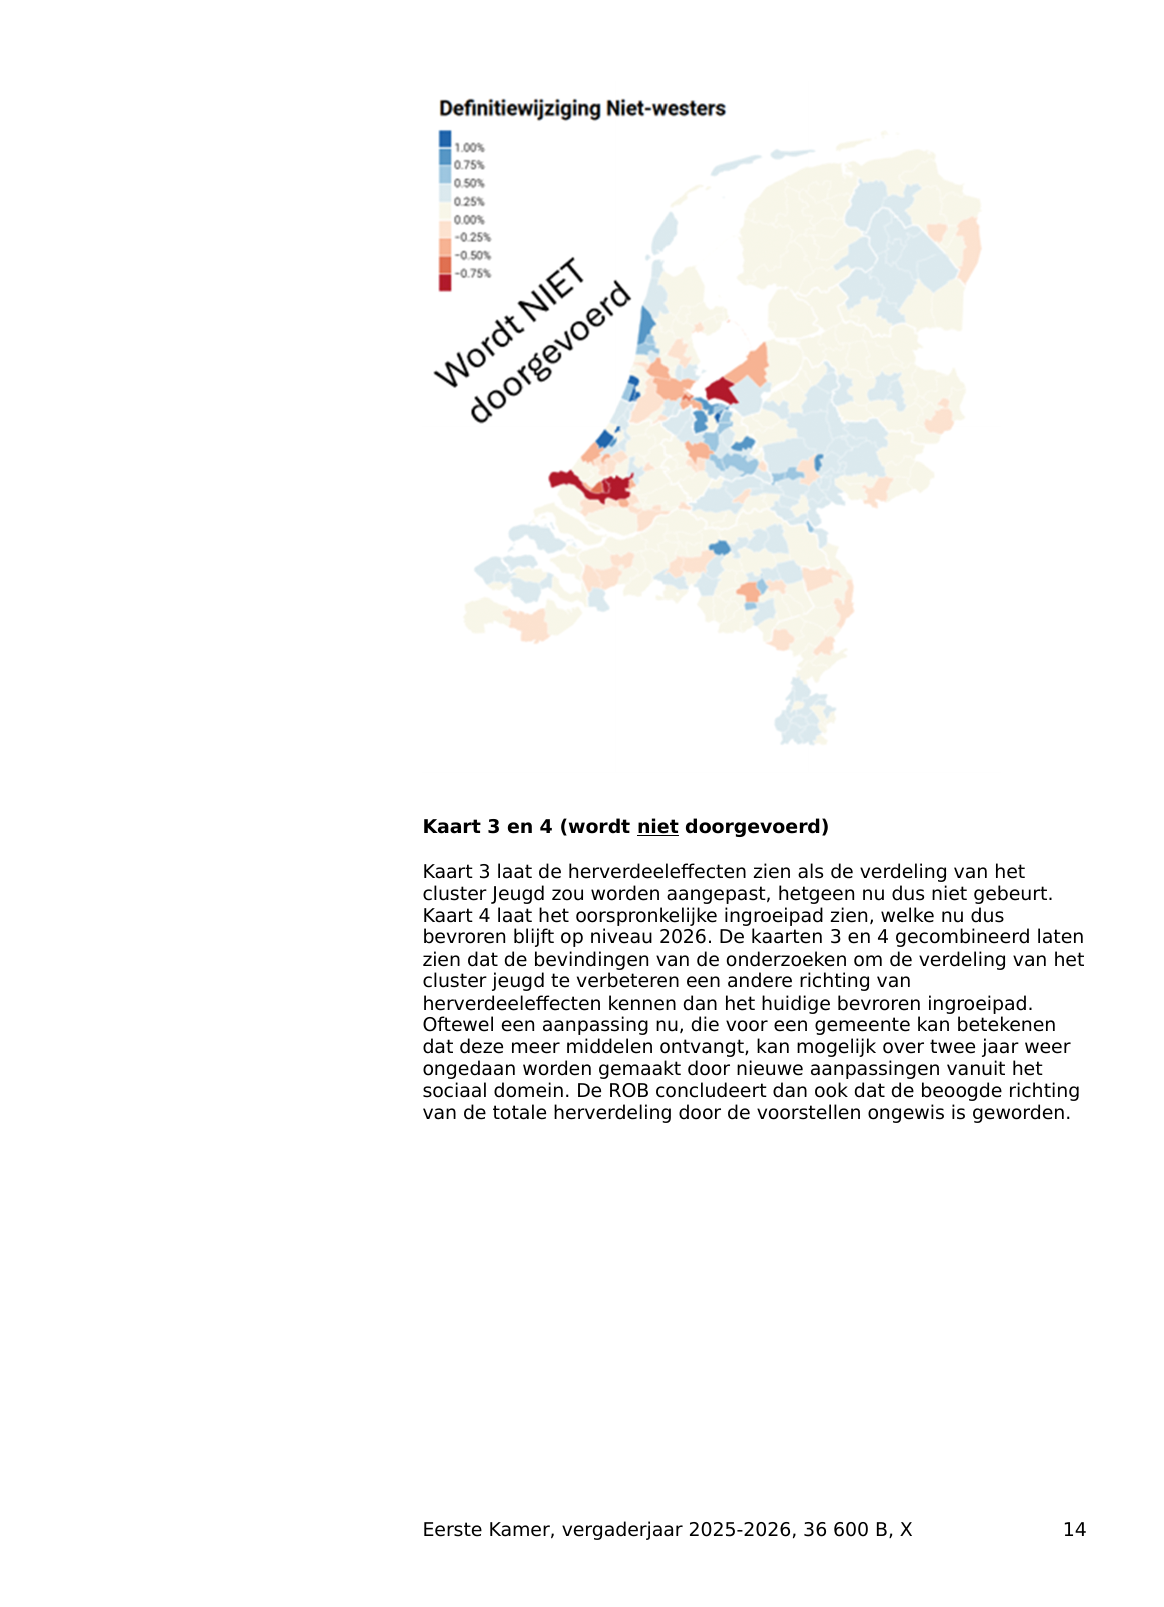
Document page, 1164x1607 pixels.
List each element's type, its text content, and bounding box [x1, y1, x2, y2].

text Kaart 3 laat de herverdeeleffecten zien als de verdeling van het cluster Jeugd zou worden aangepast, hetgeen nu dus niet gebeurt. Kaart 4 laat het oorspronkelijke ingroeipad zien, welke nu dus bevroren blijft op niveau 2026. De kaarten 3 en 4 gecombineerd laten zien dat de bevindingen van de onderzoeken om de verdeling van het cluster jeugd te verbeteren een andere richting van herverdeeleffecten kennen dan het huidige bevroren ingroeipad. Oftewel een aanpassing nu, die voor een gemeente kan betekenen dat deze meer middelen ontvangt, kan mogelijk over twee jaar weer ongedaan worden gemaakt door nieuwe aanpassingen vanuit het sociaal domein. De ROB concludeert dan ook dat de beoogde richting van de totale herverdeling door de voorstellen ongewis is geworden. [422, 861, 1087, 1124]
picture [422, 81, 1002, 773]
subtitle Kaart 3 en 4 (wordt niet doorgevoerd) [422, 816, 1087, 838]
